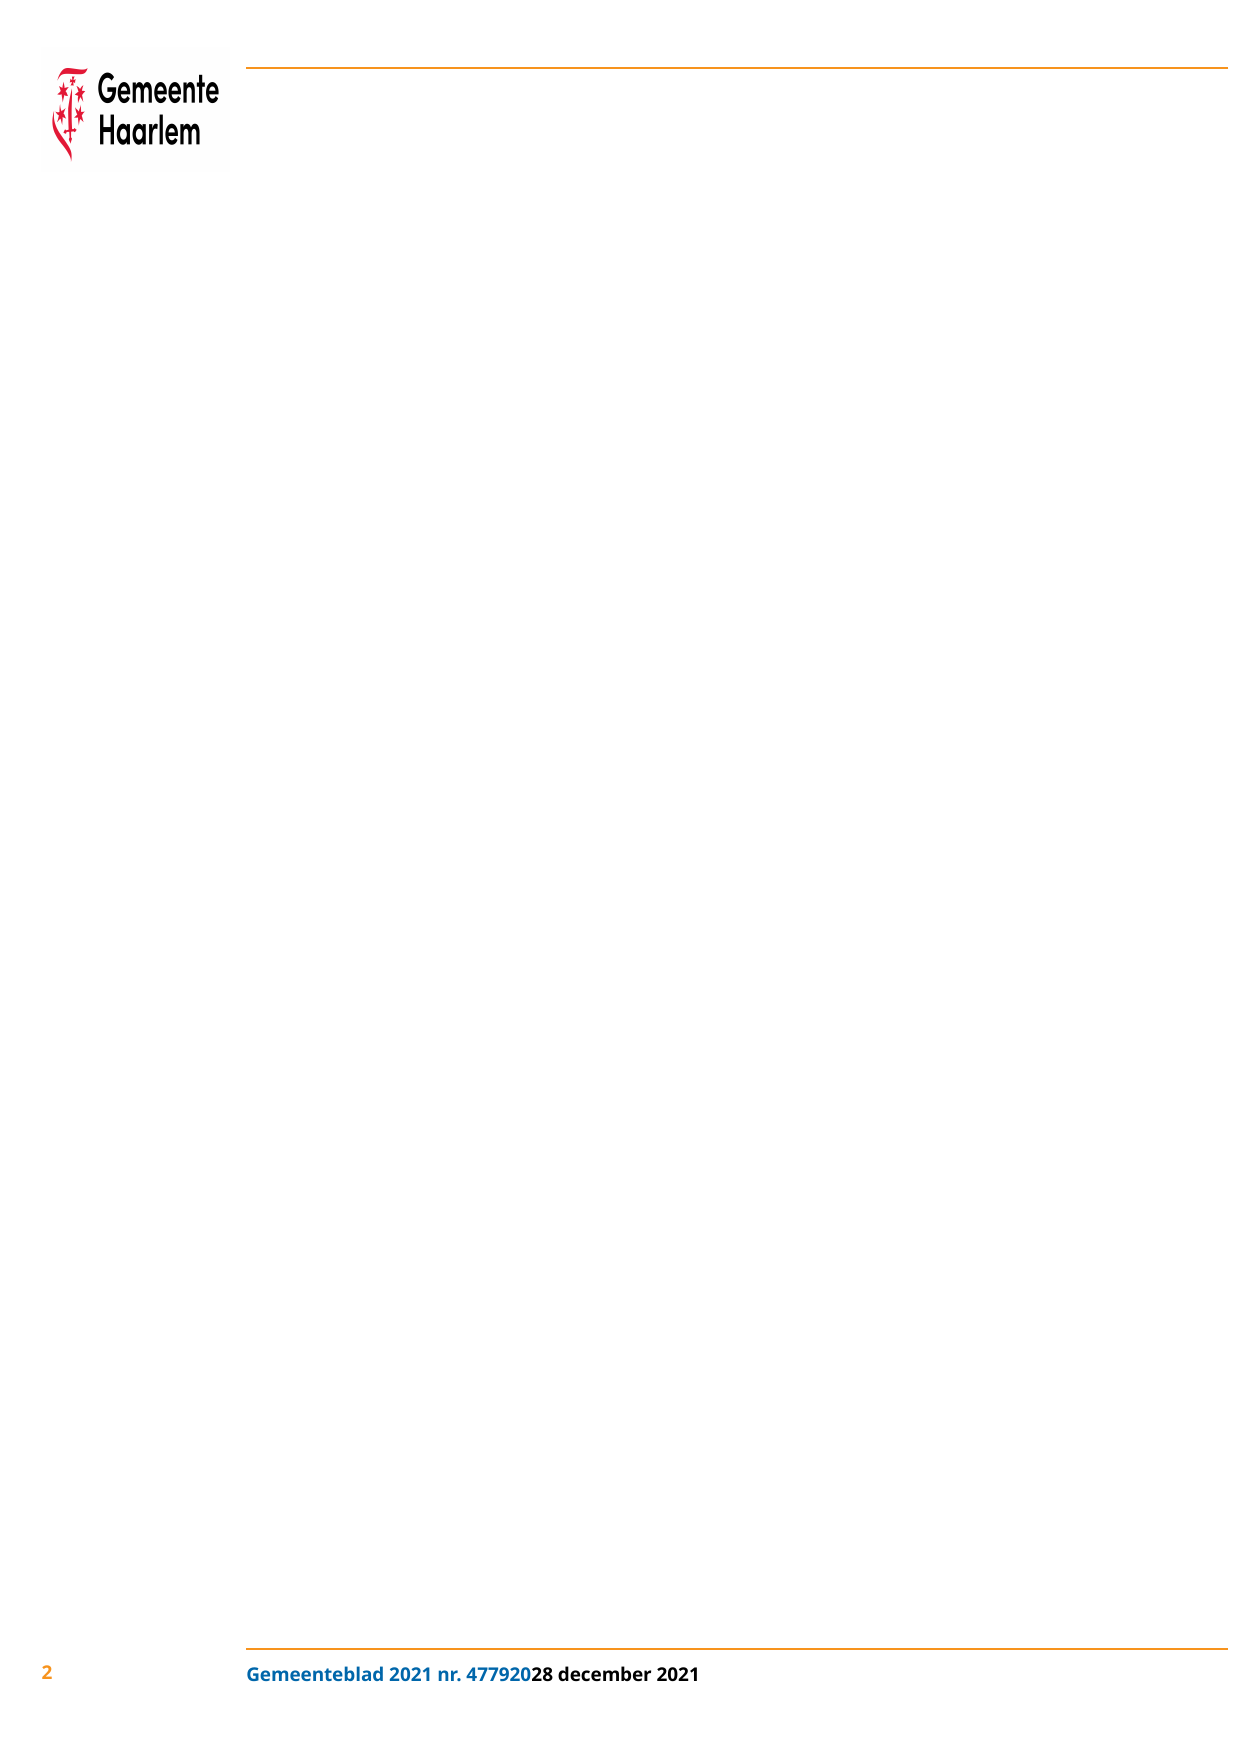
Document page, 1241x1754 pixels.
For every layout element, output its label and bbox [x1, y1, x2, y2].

picture [41, 47, 231, 172]
